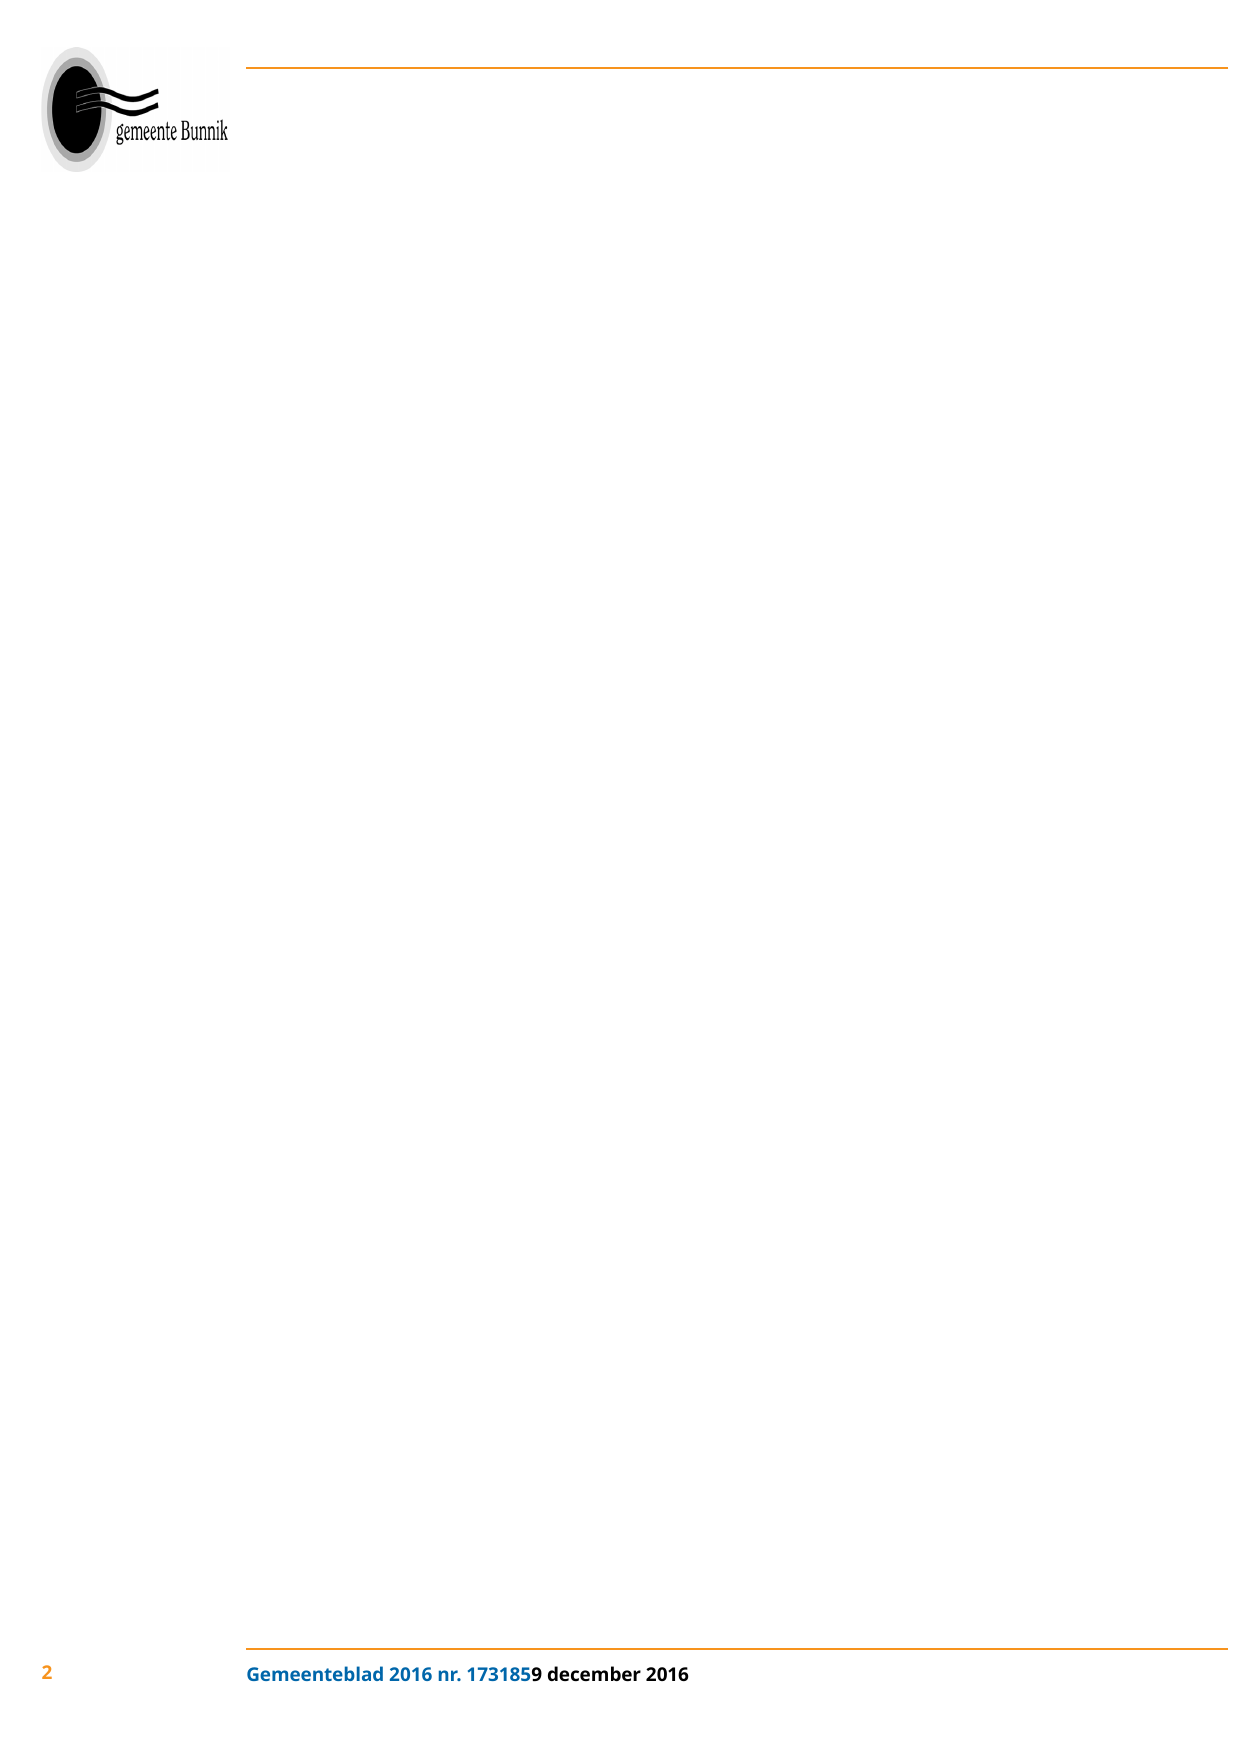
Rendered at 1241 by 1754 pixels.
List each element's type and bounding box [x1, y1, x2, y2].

picture [41, 47, 231, 172]
